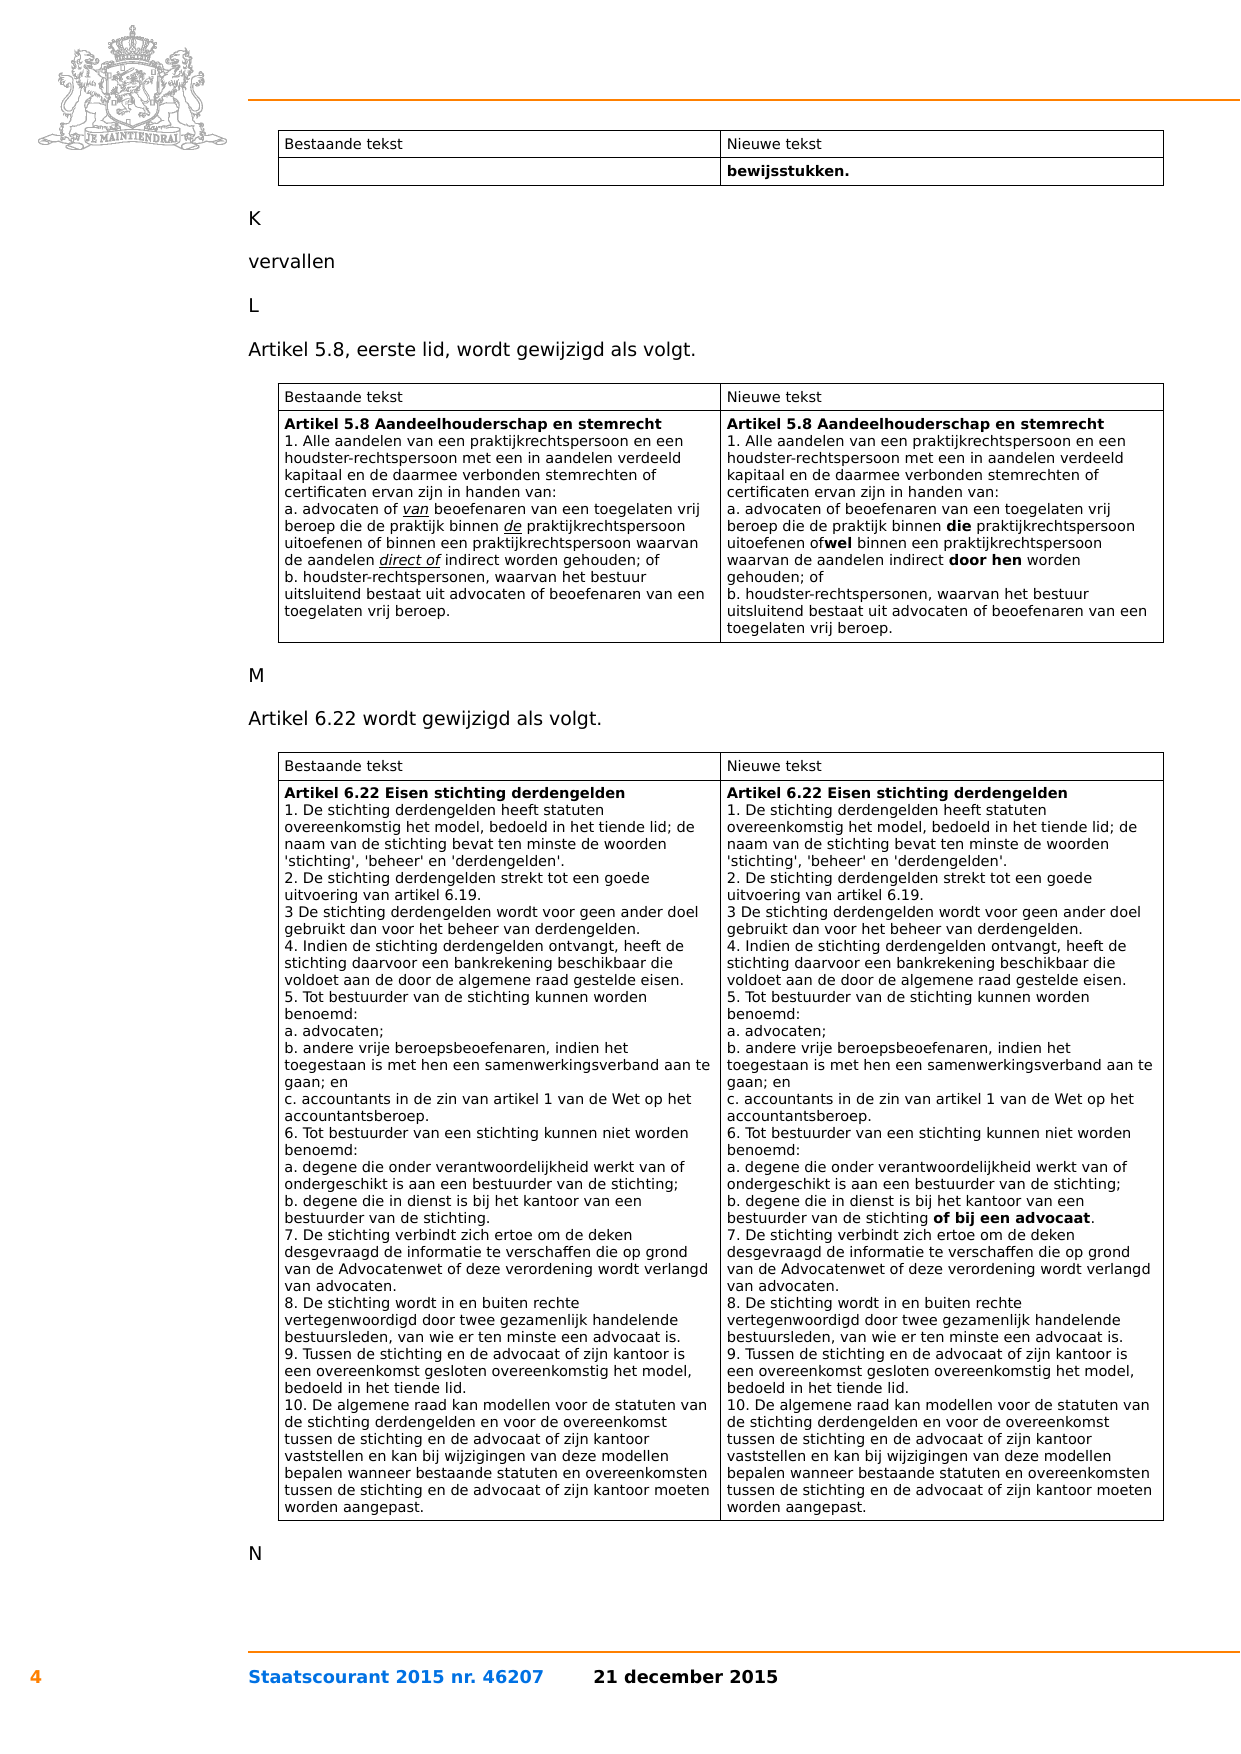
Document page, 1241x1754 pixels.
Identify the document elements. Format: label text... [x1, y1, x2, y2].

table_cell Artikel 6.22 Eisen stichting derdengelden 1. De stichting derdengelden heeft statuten overeenkomstig het model, bedoeld in het tiende lid; de naam van de stichting bevat ten minste de woorden 'stichting', 'beheer' en 'derdengelden'. 2. De stichting derdengelden strekt tot een goede uitvoering van artikel 6.19. 3 De stichting derdengelden wordt voor geen ander doel gebruikt dan voor het beheer van derdengelden. 4. Indien de stichting derdengelden ontvangt, heeft de stichting daarvoor een bankrekening beschikbaar die voldoet aan de door de algemene raad gestelde eisen. 5. Tot bestuurder van de stichting kunnen worden benoemd: a. advocaten; b. andere vrije beroepsbeoefenaren, indien het toegestaan is met hen een samenwerkingsverband aan te gaan; en c. accountants in de zin van artikel 1 van de Wet op het accountantsberoep. 6. Tot bestuurder van een stichting kunnen niet worden benoemd: a. degene die onder verantwoordelijkheid werkt van of ondergeschikt is aan een bestuurder van de stichting; b. degene die in dienst is bij het kantoor van een bestuurder van de stichting of bij een advocaat. 7. De stichting verbindt zich ertoe om de deken desgevraagd de informatie te verschaffen die op grond van de Advocatenwet of deze verordening wordt verlangd van advocaten. 8. De stichting wordt in en buiten rechte vertegenwoordigd door twee gezamenlijk handelende bestuursleden, van wie er ten minste een advocaat is. 9. Tussen de stichting en de advocaat of zijn kantoor is een overeenkomst gesloten overeenkomstig het model, bedoeld in het tiende lid. 10. De algemene raad kan modellen voor de statuten van de stichting derdengelden en voor de overeenkomst tussen de stichting en de advocaat of zijn kantoor vaststellen en kan bij wijzigingen van deze modellen bepalen wanneer bestaande statuten en overeenkomsten tussen de stichting en de advocaat of zijn kantoor moeten worden aangepast. [721, 781, 1163, 1520]
text Artikel 5.8, eerste lid, wordt gewijzigd als volgt. [248, 339, 1163, 361]
table_header Nieuwe tekst [721, 753, 1163, 779]
text K [248, 208, 1163, 229]
table_cell Artikel 5.8 Aandeelhouderschap en stemrecht 1. Alle aandelen van een praktijkrechtspersoon en een houdster-rechtspersoon met een in aandelen verdeeld kapitaal en de daarmee verbonden stemrechten of certificaten ervan zijn in handen van: a. advocaten of van beoefenaren van een toegelaten vrij beroep die de praktijk binnen de praktijkrechtspersoon uitoefenen of binnen een praktijkrechtspersoon waarvan de aandelen direct of indirect worden gehouden; of b. houdster-rechtspersonen, waarvan het bestuur uitsluitend bestaat uit advocaten of beoefenaren van een toegelaten vrij beroep. [279, 411, 720, 642]
text M [248, 664, 1163, 686]
table_cell bewijsstukken. [721, 158, 1163, 185]
table_header Nieuwe tekst [721, 384, 1163, 410]
text N [248, 1543, 1163, 1565]
picture [38, 25, 227, 150]
text Artikel 6.22 wordt gewijzigd als volgt. [248, 708, 1163, 730]
text vervallen [248, 251, 1163, 273]
table_cell Artikel 5.8 Aandeelhouderschap en stemrecht 1. Alle aandelen van een praktijkrechtspersoon en een houdster-rechtspersoon met een in aandelen verdeeld kapitaal en de daarmee verbonden stemrechten of certificaten ervan zijn in handen van: a. advocaten of beoefenaren van een toegelaten vrij beroep die de praktijk binnen die praktijkrechtspersoon uitoefenen ofwel binnen een praktijkrechtspersoon waarvan de aandelen indirect door hen worden gehouden; of b. houdster-rechtspersonen, waarvan het bestuur uitsluitend bestaat uit advocaten of beoefenaren van een toegelaten vrij beroep. [721, 411, 1163, 642]
table_header Bestaande tekst [279, 131, 720, 157]
table_cell Artikel 6.22 Eisen stichting derdengelden 1. De stichting derdengelden heeft statuten overeenkomstig het model, bedoeld in het tiende lid; de naam van de stichting bevat ten minste de woorden 'stichting', 'beheer' en 'derdengelden'. 2. De stichting derdengelden strekt tot een goede uitvoering van artikel 6.19. 3 De stichting derdengelden wordt voor geen ander doel gebruikt dan voor het beheer van derdengelden. 4. Indien de stichting derdengelden ontvangt, heeft de stichting daarvoor een bankrekening beschikbaar die voldoet aan de door de algemene raad gestelde eisen. 5. Tot bestuurder van de stichting kunnen worden benoemd: a. advocaten; b. andere vrije beroepsbeoefenaren, indien het toegestaan is met hen een samenwerkingsverband aan te gaan; en c. accountants in de zin van artikel 1 van de Wet op het accountantsberoep. 6. Tot bestuurder van een stichting kunnen niet worden benoemd: a. degene die onder verantwoordelijkheid werkt van of ondergeschikt is aan een bestuurder van de stichting; b. degene die in dienst is bij het kantoor van een bestuurder van de stichting. 7. De stichting verbindt zich ertoe om de deken desgevraagd de informatie te verschaffen die op grond van de Advocatenwet of deze verordening wordt verlangd van advocaten. 8. De stichting wordt in en buiten rechte vertegenwoordigd door twee gezamenlijk handelende bestuursleden, van wie er ten minste een advocaat is. 9. Tussen de stichting en de advocaat of zijn kantoor is een overeenkomst gesloten overeenkomstig het model, bedoeld in het tiende lid. 10. De algemene raad kan modellen voor de statuten van de stichting derdengelden en voor de overeenkomst tussen de stichting en de advocaat of zijn kantoor vaststellen en kan bij wijzigingen van deze modellen bepalen wanneer bestaande statuten en overeenkomsten tussen de stichting en de advocaat of zijn kantoor moeten worden aangepast. [279, 781, 720, 1520]
text L [248, 295, 1163, 317]
table_header Nieuwe tekst [721, 131, 1163, 157]
table_header Bestaande tekst [279, 384, 720, 410]
table_header Bestaande tekst [279, 753, 720, 779]
